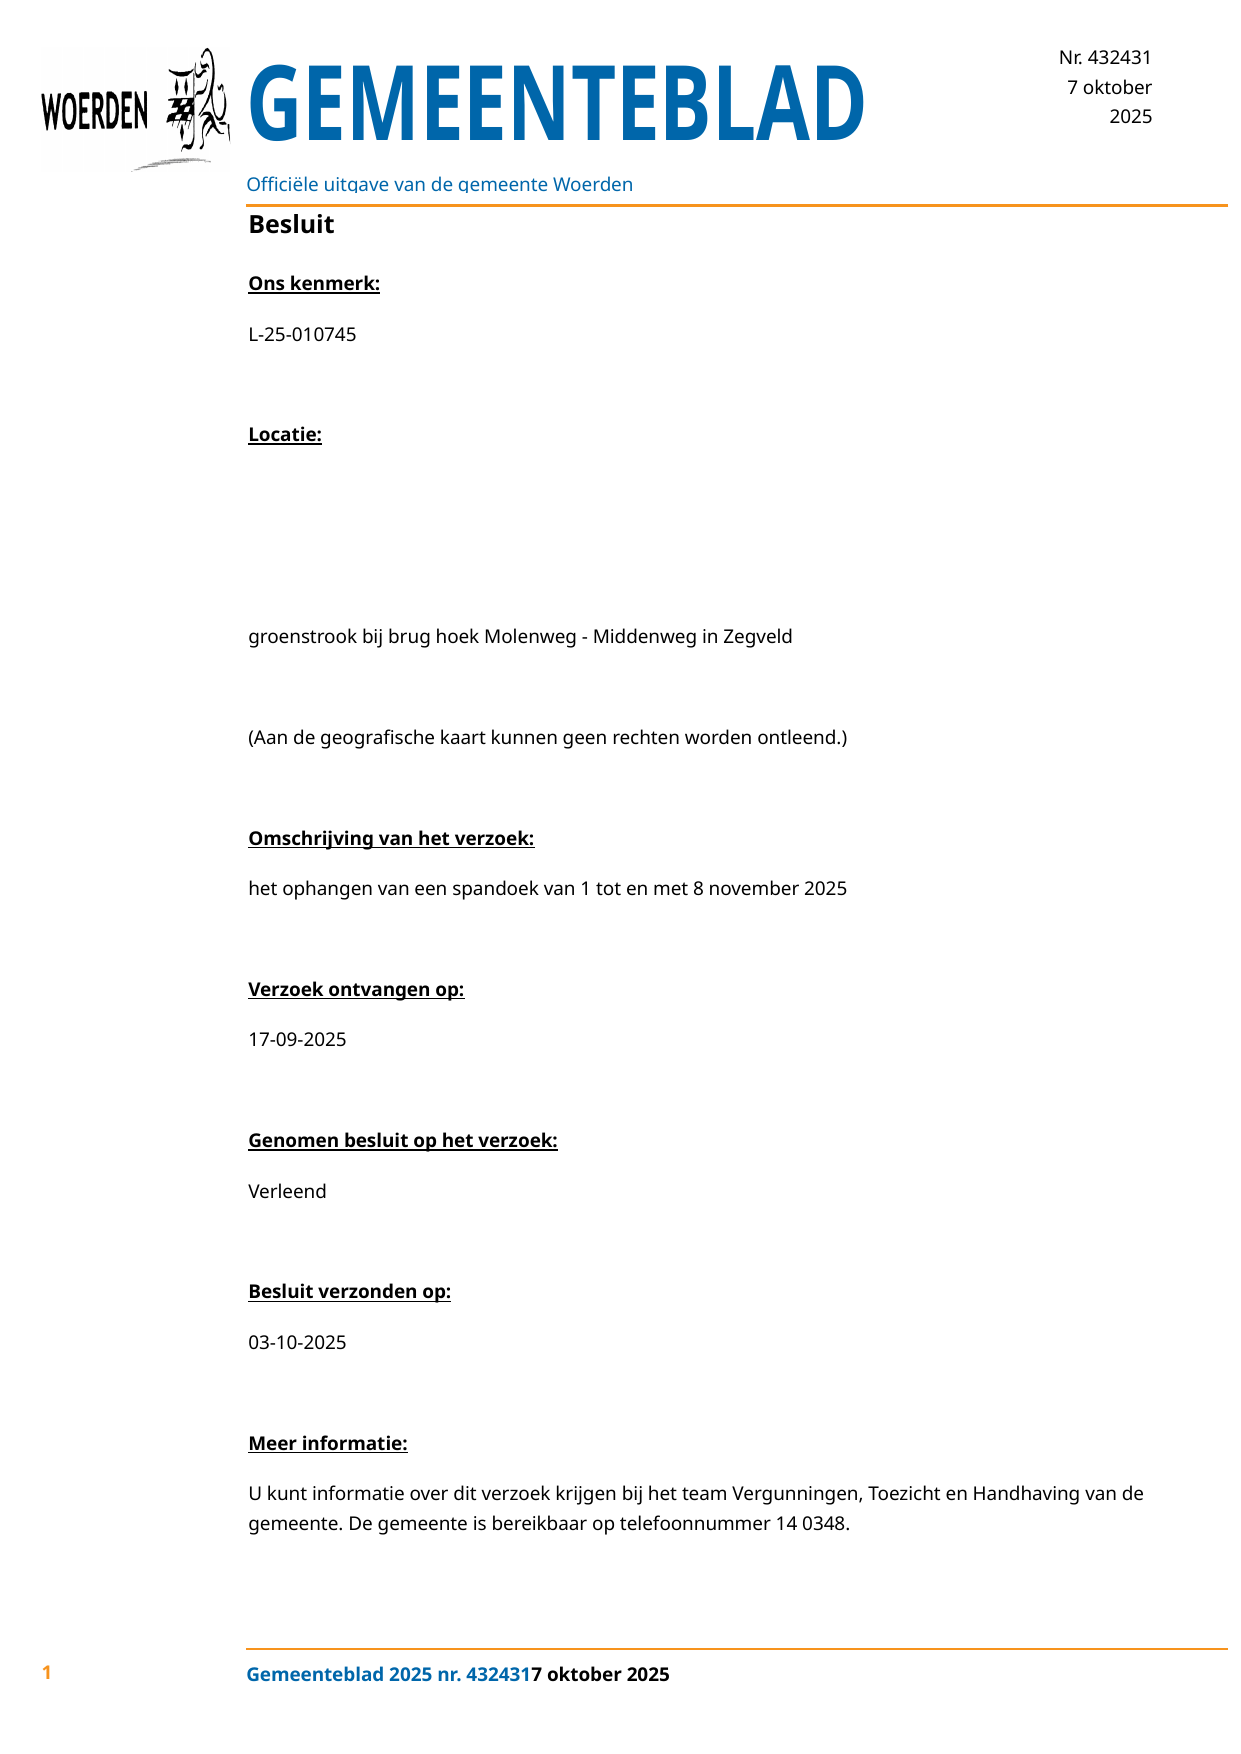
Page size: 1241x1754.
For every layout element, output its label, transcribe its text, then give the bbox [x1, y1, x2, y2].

text Verzoek ontvangen op: [248, 976, 1152, 1002]
text Locatie: [248, 422, 1152, 447]
text Ons kenmerk: [248, 270, 1152, 296]
text 17-09-2025 [248, 1027, 1152, 1052]
text Meer informatie: [248, 1430, 1152, 1456]
text het ophangen van een spandoek van 1 tot en met 8 november 2025 [248, 875, 1152, 901]
text Besluit verzonden op: [248, 1279, 1152, 1304]
text (Aan de geografische kaart kunnen geen rechten worden ontleend.) [248, 724, 1152, 750]
text groenstrook bij brug hoek Molenweg - Middenweg in Zegveld [248, 623, 1152, 649]
text Verleend [248, 1178, 1152, 1203]
text Omschrijving van het verzoek: [248, 825, 1152, 851]
text Genomen besluit op het verzoek: [248, 1127, 1152, 1153]
text U kunt informatie over dit verzoek krijgen bij het team Vergunningen, Toezicht en Handhaving van de gemeente. De gemeente is bereikbaar op telefoonnummer 14 0348. [248, 1480, 1152, 1536]
picture [41, 47, 231, 172]
text 03-10-2025 [248, 1329, 1152, 1355]
text Besluit [248, 207, 1152, 241]
text L-25-010745 [248, 321, 1152, 346]
